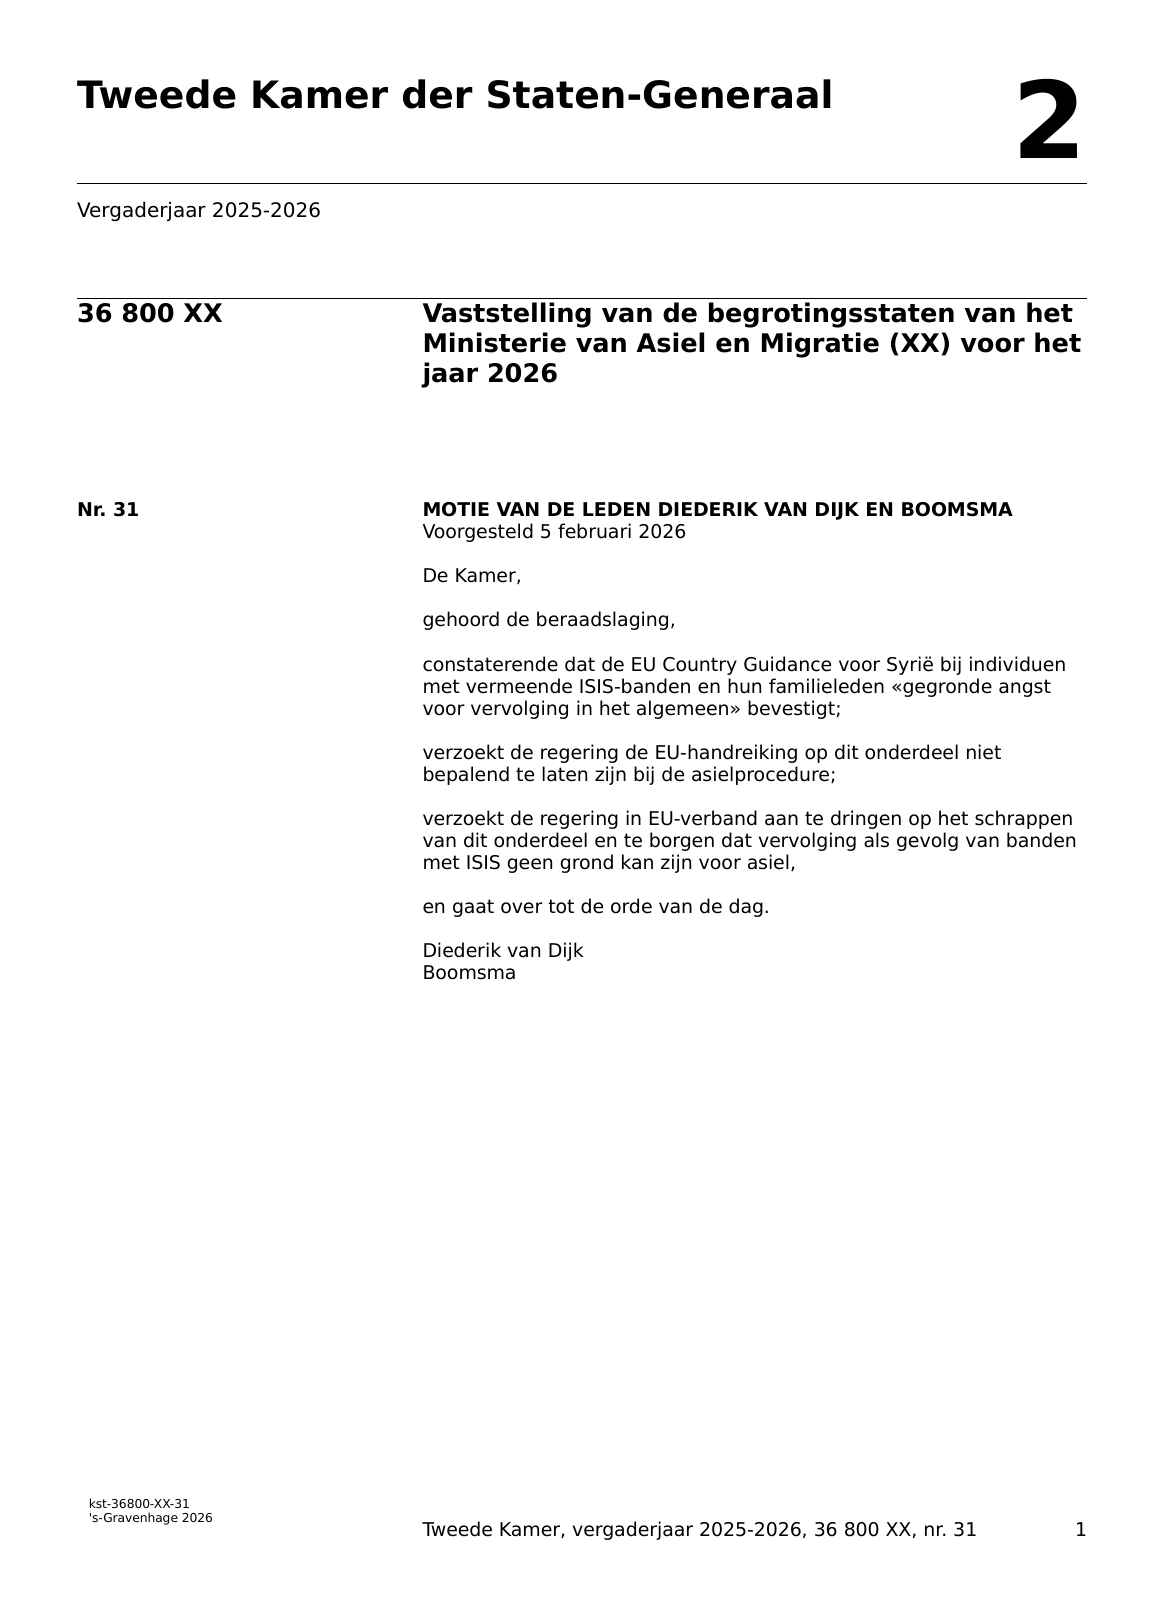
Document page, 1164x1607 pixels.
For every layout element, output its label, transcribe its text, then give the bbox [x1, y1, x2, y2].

table_header Tweede Kamer der Staten-Generaal [77, 59, 886, 183]
table_cell Vergaderjaar 2025-2026 [77, 184, 1087, 298]
text Diederik van Dijk [422, 940, 1087, 962]
text Boomsma [422, 962, 1087, 984]
text verzoekt de regering de EU-handreiking op dit onderdeel niet bepalend te laten zijn bij de asielprocedure; [422, 742, 1087, 786]
text verzoekt de regering in EU-verband aan te dringen op het schrappen van dit onderdeel en te borgen dat vervolging als gevolg van banden met ISIS geen grond kan zijn voor asiel, [422, 808, 1087, 874]
table_header 2 [886, 59, 1087, 183]
text en gaat over tot de orde van de dag. [422, 896, 1087, 918]
text kst-36800-XX-31 [88, 1497, 323, 1511]
text constaterende dat de EU Country Guidance voor Syrië bij individuen met vermeende ISIS-banden en hun familieleden «gegronde angst voor vervolging in het algemeen» bevestigt; [422, 653, 1087, 719]
text gehoord de beraadslaging, [422, 609, 1087, 631]
text Voorgesteld 5 februari 2026 [422, 521, 1087, 543]
subtitle Nr. 31 MOTIE VAN DE LEDEN DIEDERIK VAN DIJK EN BOOMSMA [77, 499, 1087, 521]
text De Kamer, [422, 565, 1087, 587]
subtitle 36 800 XX Vaststelling van de begrotingsstaten van het Ministerie van Asiel en Migratie (XX) voor het jaar 2026 [77, 299, 1087, 388]
text 's-Gravenhage 2026 [88, 1511, 323, 1525]
